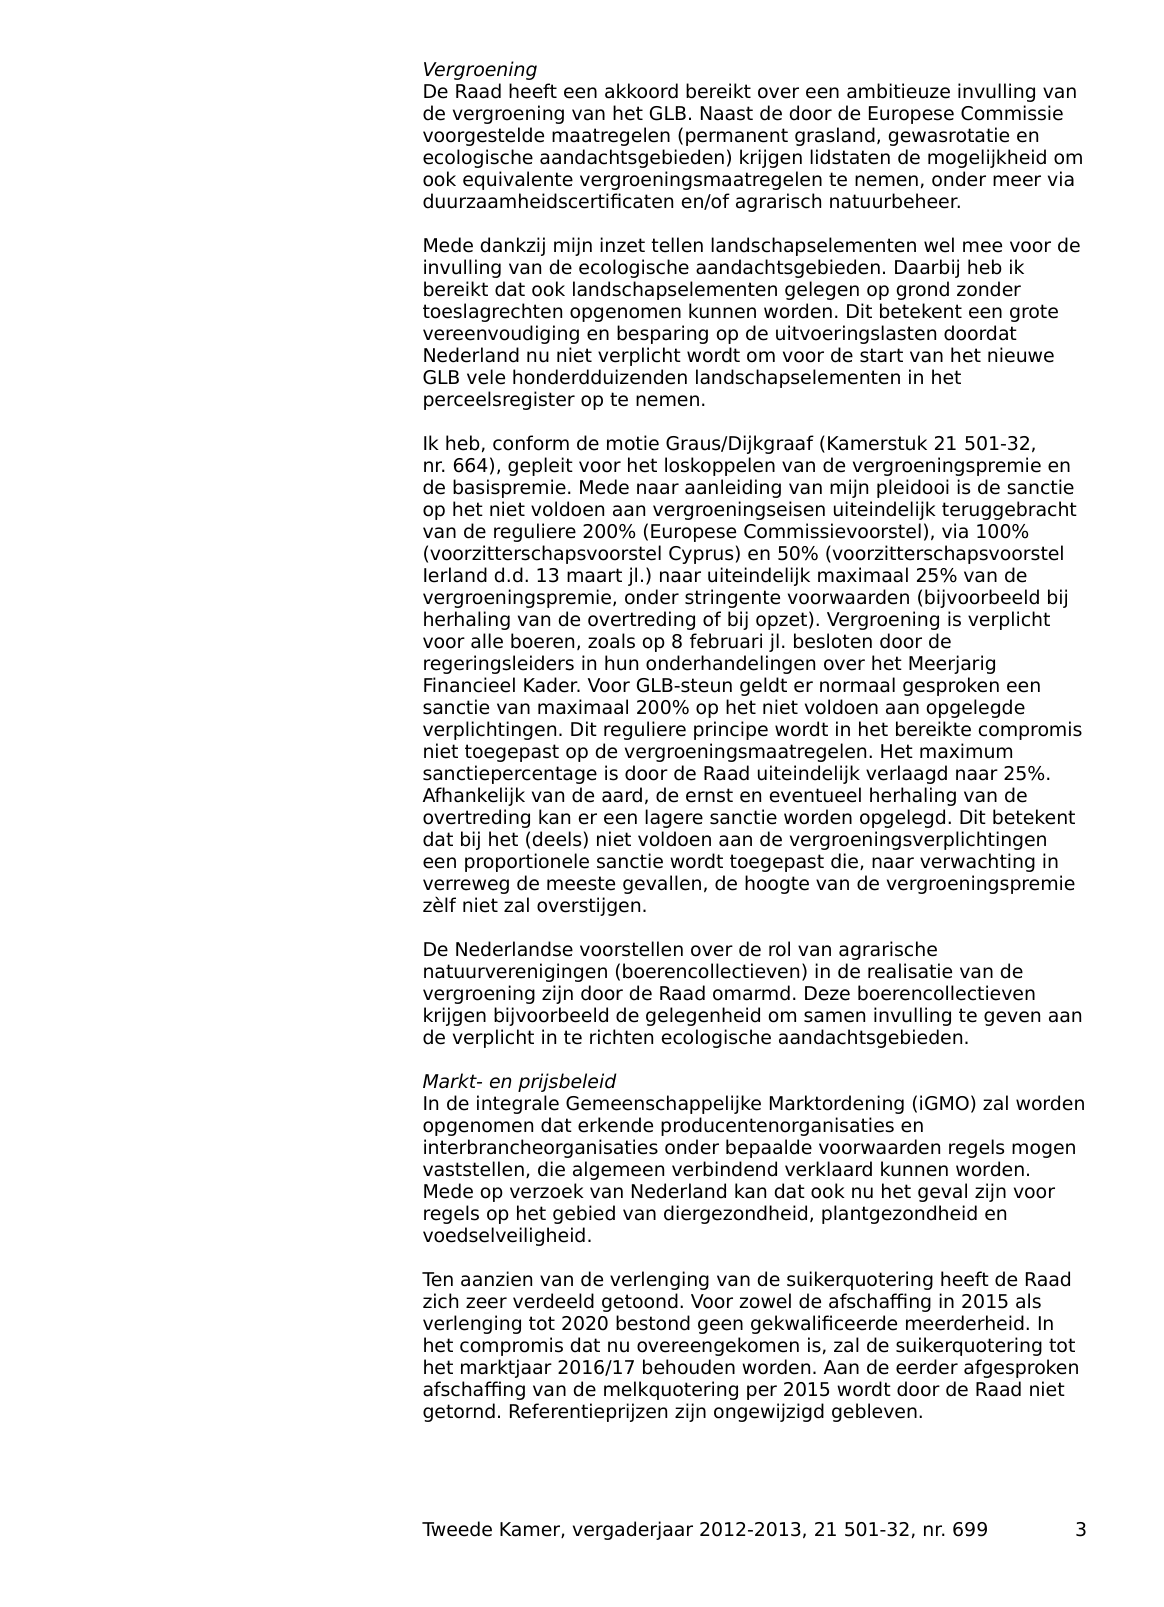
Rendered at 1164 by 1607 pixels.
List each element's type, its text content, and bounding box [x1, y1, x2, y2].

subtitle Markt- en prijsbeleid [422, 1071, 1087, 1093]
text De Raad heeft een akkoord bereikt over een ambitieuze invulling van de vergroening van het GLB. Naast de door de Europese Commissie voorgestelde maatregelen (permanent grasland, gewasrotatie en ecologische aandachtsgebieden) krijgen lidstaten de mogelijkheid om ook equivalente vergroeningsmaatregelen te nemen, onder meer via duurzaamheidscertificaten en/of agrarisch natuurbeheer. [422, 81, 1087, 213]
text Ten aanzien van de verlenging van de suikerquotering heeft de Raad zich zeer verdeeld getoond. Voor zowel de afschaffing in 2015 als verlenging tot 2020 bestond geen gekwalificeerde meerderheid. In het compromis dat nu overeengekomen is, zal de suikerquotering tot het marktjaar 2016/17 behouden worden. Aan de eerder afgesproken afschaffing van de melkquotering per 2015 wordt door de Raad niet getornd. Referentieprijzen zijn ongewijzigd gebleven. [422, 1269, 1087, 1423]
subtitle Vergroening [422, 59, 1087, 81]
text In de integrale Gemeenschappelijke Marktordening (iGMO) zal worden opgenomen dat erkende producentenorganisaties en interbrancheorganisaties onder bepaalde voorwaarden regels mogen vaststellen, die algemeen verbindend verklaard kunnen worden. Mede op verzoek van Nederland kan dat ook nu het geval zijn voor regels op het gebied van diergezondheid, plantgezondheid en voedselveiligheid. [422, 1093, 1087, 1247]
text Ik heb, conform de motie Graus/Dijkgraaf (Kamerstuk 21 501-32, nr. 664), gepleit voor het loskoppelen van de vergroeningspremie en de basispremie. Mede naar aanleiding van mijn pleidooi is de sanctie op het niet voldoen aan vergroeningseisen uiteindelijk teruggebracht van de reguliere 200% (Europese Commissievoorstel), via 100% (voorzitterschapsvoorstel Cyprus) en 50% (voorzitterschapsvoorstel Ierland d.d. 13 maart jl.) naar uiteindelijk maximaal 25% van de vergroeningspremie, onder stringente voorwaarden (bijvoorbeeld bij herhaling van de overtreding of bij opzet). Vergroening is verplicht voor alle boeren, zoals op 8 februari jl. besloten door de regeringsleiders in hun onderhandelingen over het Meerjarig Financieel Kader. Voor GLB-steun geldt er normaal gesproken een sanctie van maximaal 200% op het niet voldoen aan opgelegde verplichtingen. Dit reguliere principe wordt in het bereikte compromis niet toegepast op de vergroeningsmaatregelen. Het maximum sanctiepercentage is door de Raad uiteindelijk verlaagd naar 25%. Afhankelijk van de aard, de ernst en eventueel herhaling van de overtreding kan er een lagere sanctie worden opgelegd. Dit betekent dat bij het (deels) niet voldoen aan de vergroeningsverplichtingen een proportionele sanctie wordt toegepast die, naar verwachting in verreweg de meeste gevallen, de hoogte van de vergroeningspremie zèlf niet zal overstijgen. [422, 433, 1087, 917]
text Mede dankzij mijn inzet tellen landschapselementen wel mee voor de invulling van de ecologische aandachtsgebieden. Daarbij heb ik bereikt dat ook landschapselementen gelegen op grond zonder toeslagrechten opgenomen kunnen worden. Dit betekent een grote vereenvoudiging en besparing op de uitvoeringslasten doordat Nederland nu niet verplicht wordt om voor de start van het nieuwe GLB vele honderdduizenden landschapselementen in het perceelsregister op te nemen. [422, 235, 1087, 411]
text De Nederlandse voorstellen over de rol van agrarische natuurverenigingen (boerencollectieven) in de realisatie van de vergroening zijn door de Raad omarmd. Deze boerencollectieven krijgen bijvoorbeeld de gelegenheid om samen invulling te geven aan de verplicht in te richten ecologische aandachtsgebieden. [422, 939, 1087, 1049]
